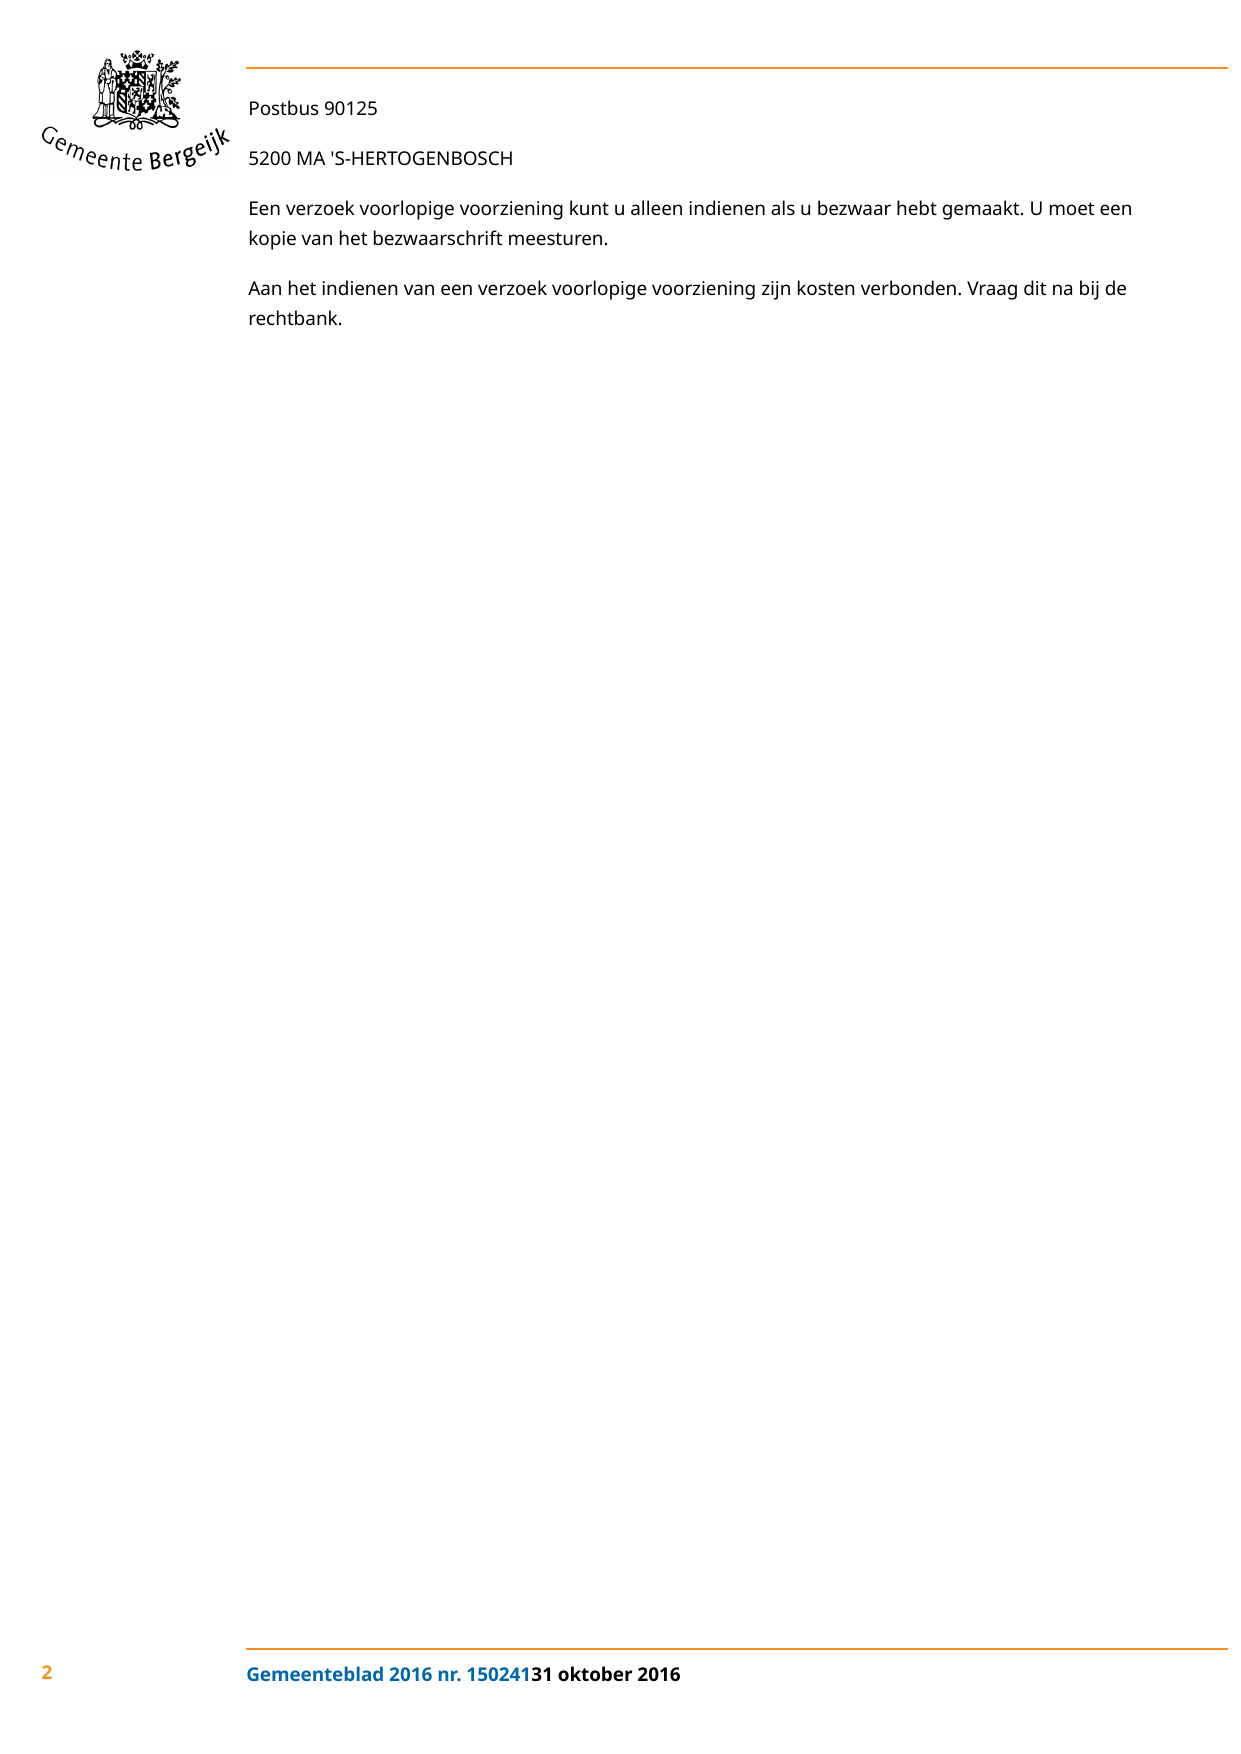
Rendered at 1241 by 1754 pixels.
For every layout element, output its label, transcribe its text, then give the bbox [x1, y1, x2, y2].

text Postbus 90125 [248, 95, 1152, 121]
text 5200 MA 'S-HERTOGENBOSCH [248, 145, 1152, 171]
picture [41, 47, 231, 172]
text Aan het indienen van een verzoek voorlopige voorziening zijn kosten verbonden. Vraag dit na bij de rechtbank. [248, 276, 1152, 331]
text Een verzoek voorlopige voorziening kunt u alleen indienen als u bezwaar hebt gemaakt. U moet een kopie van het bezwaarschrift meesturen. [248, 196, 1152, 251]
